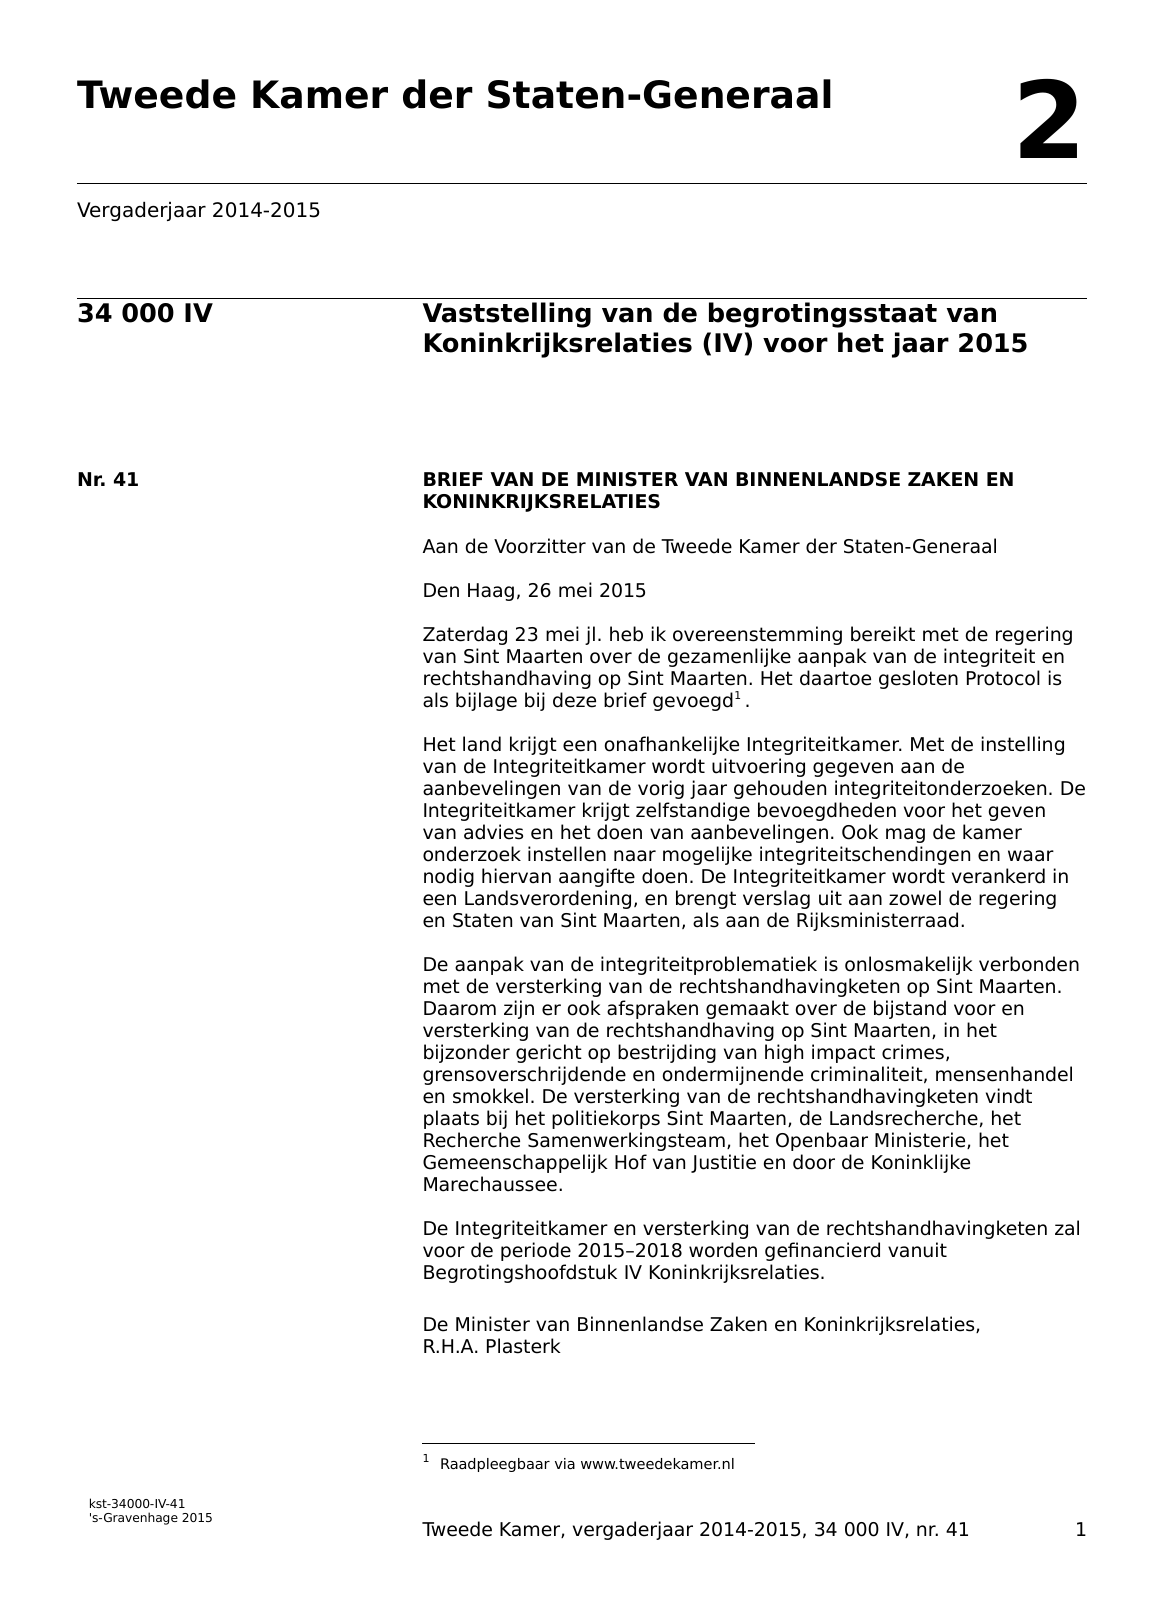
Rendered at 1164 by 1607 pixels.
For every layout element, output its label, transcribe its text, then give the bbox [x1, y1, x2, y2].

table_header Tweede Kamer der Staten-Generaal [77, 59, 886, 183]
text De Integriteitkamer en versterking van de rechtshandhavingketen zal voor de periode 2015–2018 worden gefinancierd vanuit Begrotingshoofdstuk IV Koninkrijksrelaties. [422, 1218, 1087, 1284]
text Raadpleegbaar via www.tweedekamer.nl [422, 1452, 1087, 1474]
text kst-34000-IV-41 [88, 1497, 323, 1511]
text De aanpak van de integriteitproblematiek is onlosmakelijk verbonden met de versterking van de rechtshandhavingketen op Sint Maarten. Daarom zijn er ook afspraken gemaakt over de bijstand voor en versterking van de rechtshandhaving op Sint Maarten, in het bijzonder gericht op bestrijding van high impact crimes, grensoverschrijdende en ondermijnende criminaliteit, mensenhandel en smokkel. De versterking van de rechtshandhavingketen vindt plaats bij het politiekorps Sint Maarten, de Landsrecherche, het Recherche Samenwerkingsteam, het Openbaar Ministerie, het Gemeenschappelijk Hof van Justitie en door de Koninklijke Marechaussee. [422, 954, 1087, 1196]
text 's-Gravenhage 2015 [88, 1511, 323, 1525]
subtitle 34 000 IV Vaststelling van de begrotingsstaat van Koninkrijksrelaties (IV) voor het jaar 2015 [77, 299, 1087, 358]
text Aan de Voorzitter van de Tweede Kamer der Staten-Generaal [422, 536, 1087, 557]
table_header 2 [886, 59, 1087, 183]
subtitle Nr. 41 BRIEF VAN DE MINISTER VAN BINNENLANDSE ZAKEN EN KONINKRIJKSRELATIES [77, 469, 1087, 513]
text Den Haag, 26 mei 2015 [422, 580, 1087, 602]
text Het land krijgt een onafhankelijke Integriteitkamer. Met de instelling van de Integriteitkamer wordt uitvoering gegeven aan de aanbevelingen van de vorig jaar gehouden integriteitonderzoeken. De Integriteitkamer krijgt zelfstandige bevoegdheden voor het geven van advies en het doen van aanbevelingen. Ook mag de kamer onderzoek instellen naar mogelijke integriteitschendingen en waar nodig hiervan aangifte doen. De Integriteitkamer wordt verankerd in een Landsverordening, en brengt verslag uit aan zowel de regering en Staten van Sint Maarten, als aan de Rijksministerraad. [422, 734, 1087, 932]
text Zaterdag 23 mei jl. heb ik overeenstemming bereikt met de regering van Sint Maarten over de gezamenlijke aanpak van de integriteit en rechtshandhaving op Sint Maarten. Het daartoe gesloten Protocol is als bijlage bij deze brief gevoegd. [422, 624, 1087, 712]
text De Minister van Binnenlandse Zaken en Koninkrijksrelaties, R.H.A. Plasterk [422, 1314, 1087, 1358]
table_cell Vergaderjaar 2014-2015 [77, 184, 1087, 298]
